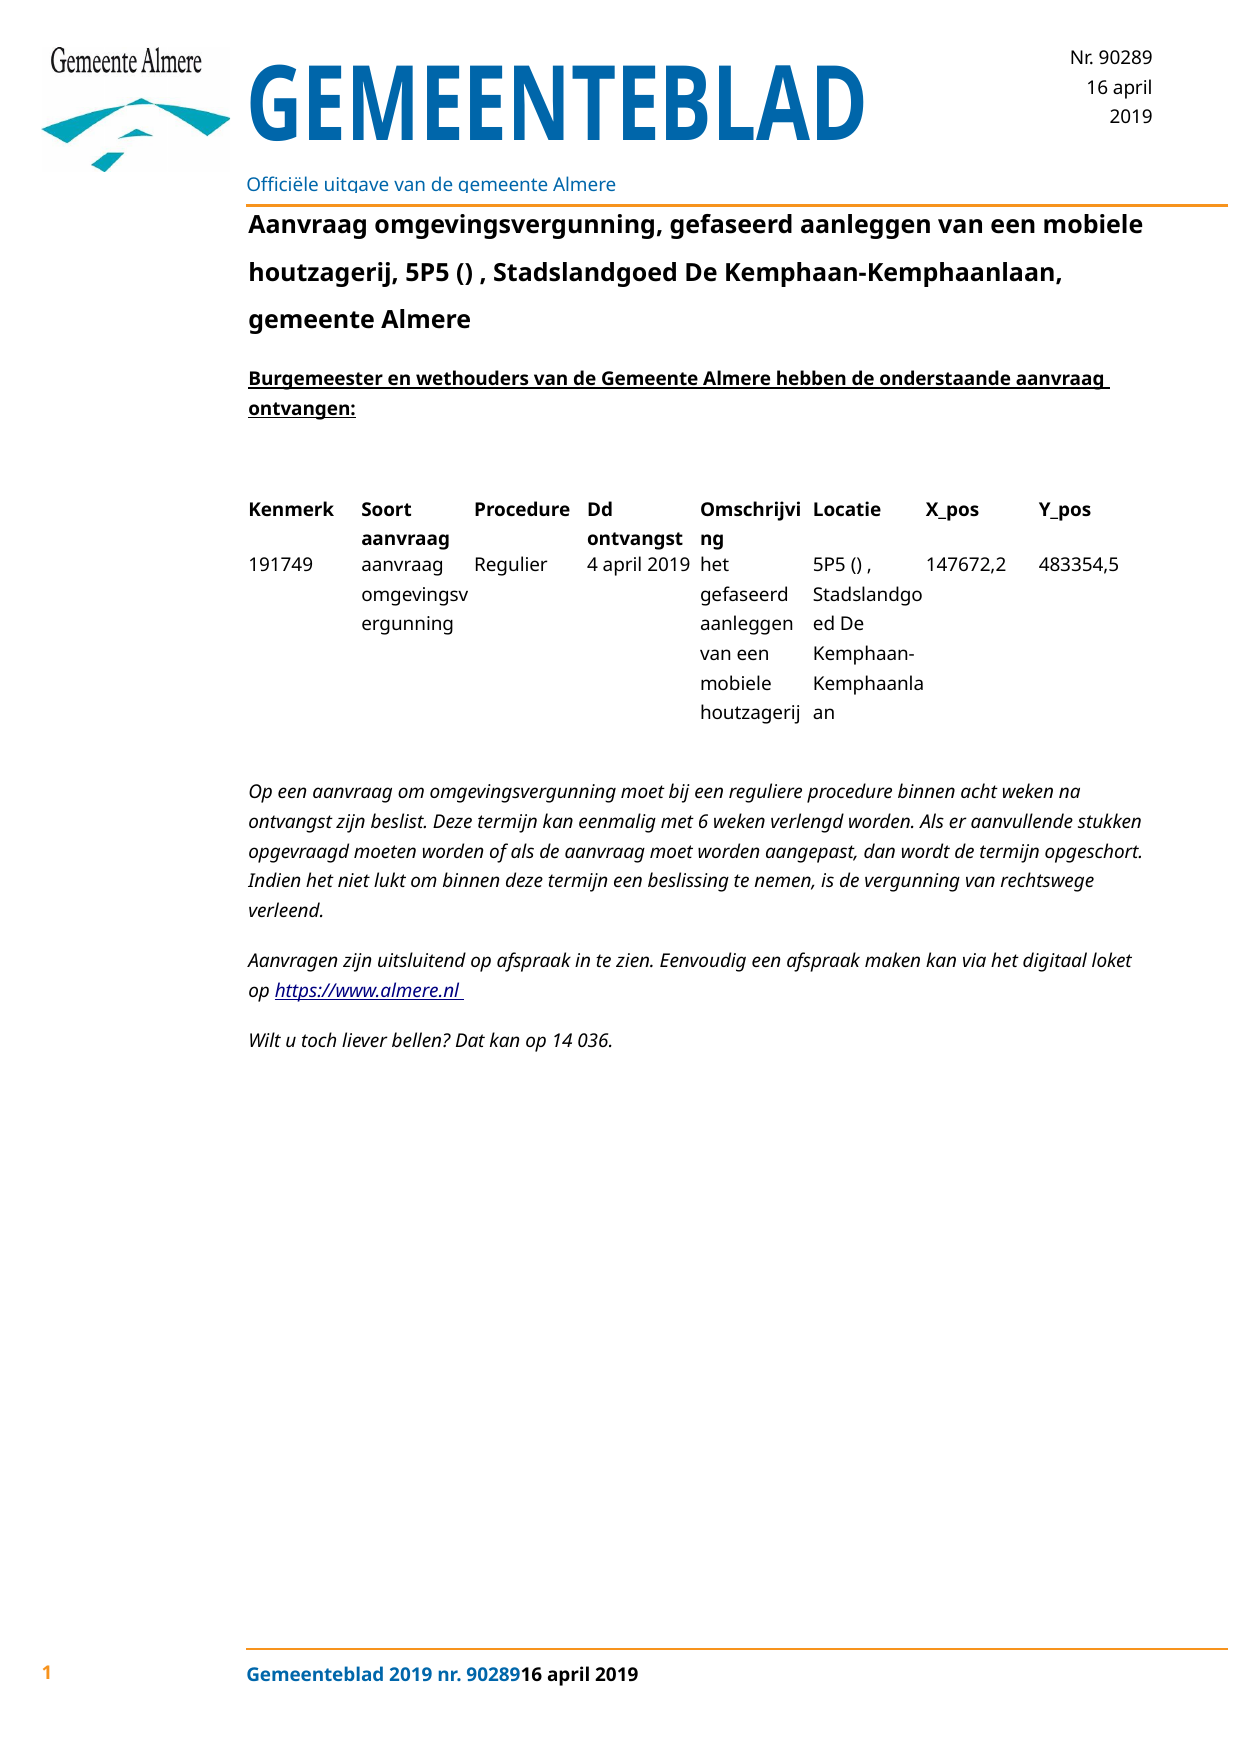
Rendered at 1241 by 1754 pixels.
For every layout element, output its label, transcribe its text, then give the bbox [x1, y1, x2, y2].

text Wilt u toch liever bellen? Dat kan op 14 036. [248, 1027, 1152, 1053]
text Op een aanvraag om omgevingsvergunning moet bij een reguliere procedure binnen acht weken na ontvangst zijn beslist. Deze termijn kan eenmalig met 6 weken verlengd worden. Als er aanvullende stukken opgevraagd moeten worden of als de aanvraag moet worden aangepast, dan wordt de termijn opgeschort. Indien het niet lukt om binnen deze termijn een beslissing te nemen, is de vergunning van rechtswege verleend. [248, 779, 1152, 923]
table_cell 483354,5 [1039, 551, 1152, 725]
table_cell Regulier [474, 551, 587, 725]
text Burgemeester en wethouders van de Gemeente Almere hebben de onderstaande aanvraag ontvangen: [248, 366, 1152, 421]
picture [41, 47, 231, 172]
table_header X_pos [926, 496, 1038, 551]
table_header Dd ontvangst [587, 496, 700, 551]
table_cell het gefaseerd aanleggen van een mobiele houtzagerij [700, 551, 813, 725]
text Aanvraag omgevingsvergunning, gefaseerd aanleggen van een mobiele houtzagerij, 5P5 () , Stadslandgoed De Kemphaan-Kemphaanlaan, gemeente Almere [248, 207, 1152, 336]
table_cell aanvraag omgevingsvergunning [361, 551, 474, 725]
text Aanvragen zijn uitsluitend op afspraak in te zien. Eenvoudig een afspraak maken kan via het digitaal loket op https://www.almere.nl [248, 947, 1152, 1003]
table_header Soort aanvraag [361, 496, 474, 551]
table_cell 4 april 2019 [587, 551, 700, 725]
table_header Kenmerk [248, 496, 361, 551]
table_header Locatie [813, 496, 926, 551]
table_cell 191749 [248, 551, 361, 725]
table_header Y_pos [1039, 496, 1152, 551]
table_cell 147672,2 [926, 551, 1038, 725]
table_header Procedure [474, 496, 587, 551]
table_cell 5P5 () , Stadslandgoed De Kemphaan-Kemphaanlaan [813, 551, 926, 725]
table_header Omschrijving [700, 496, 813, 551]
